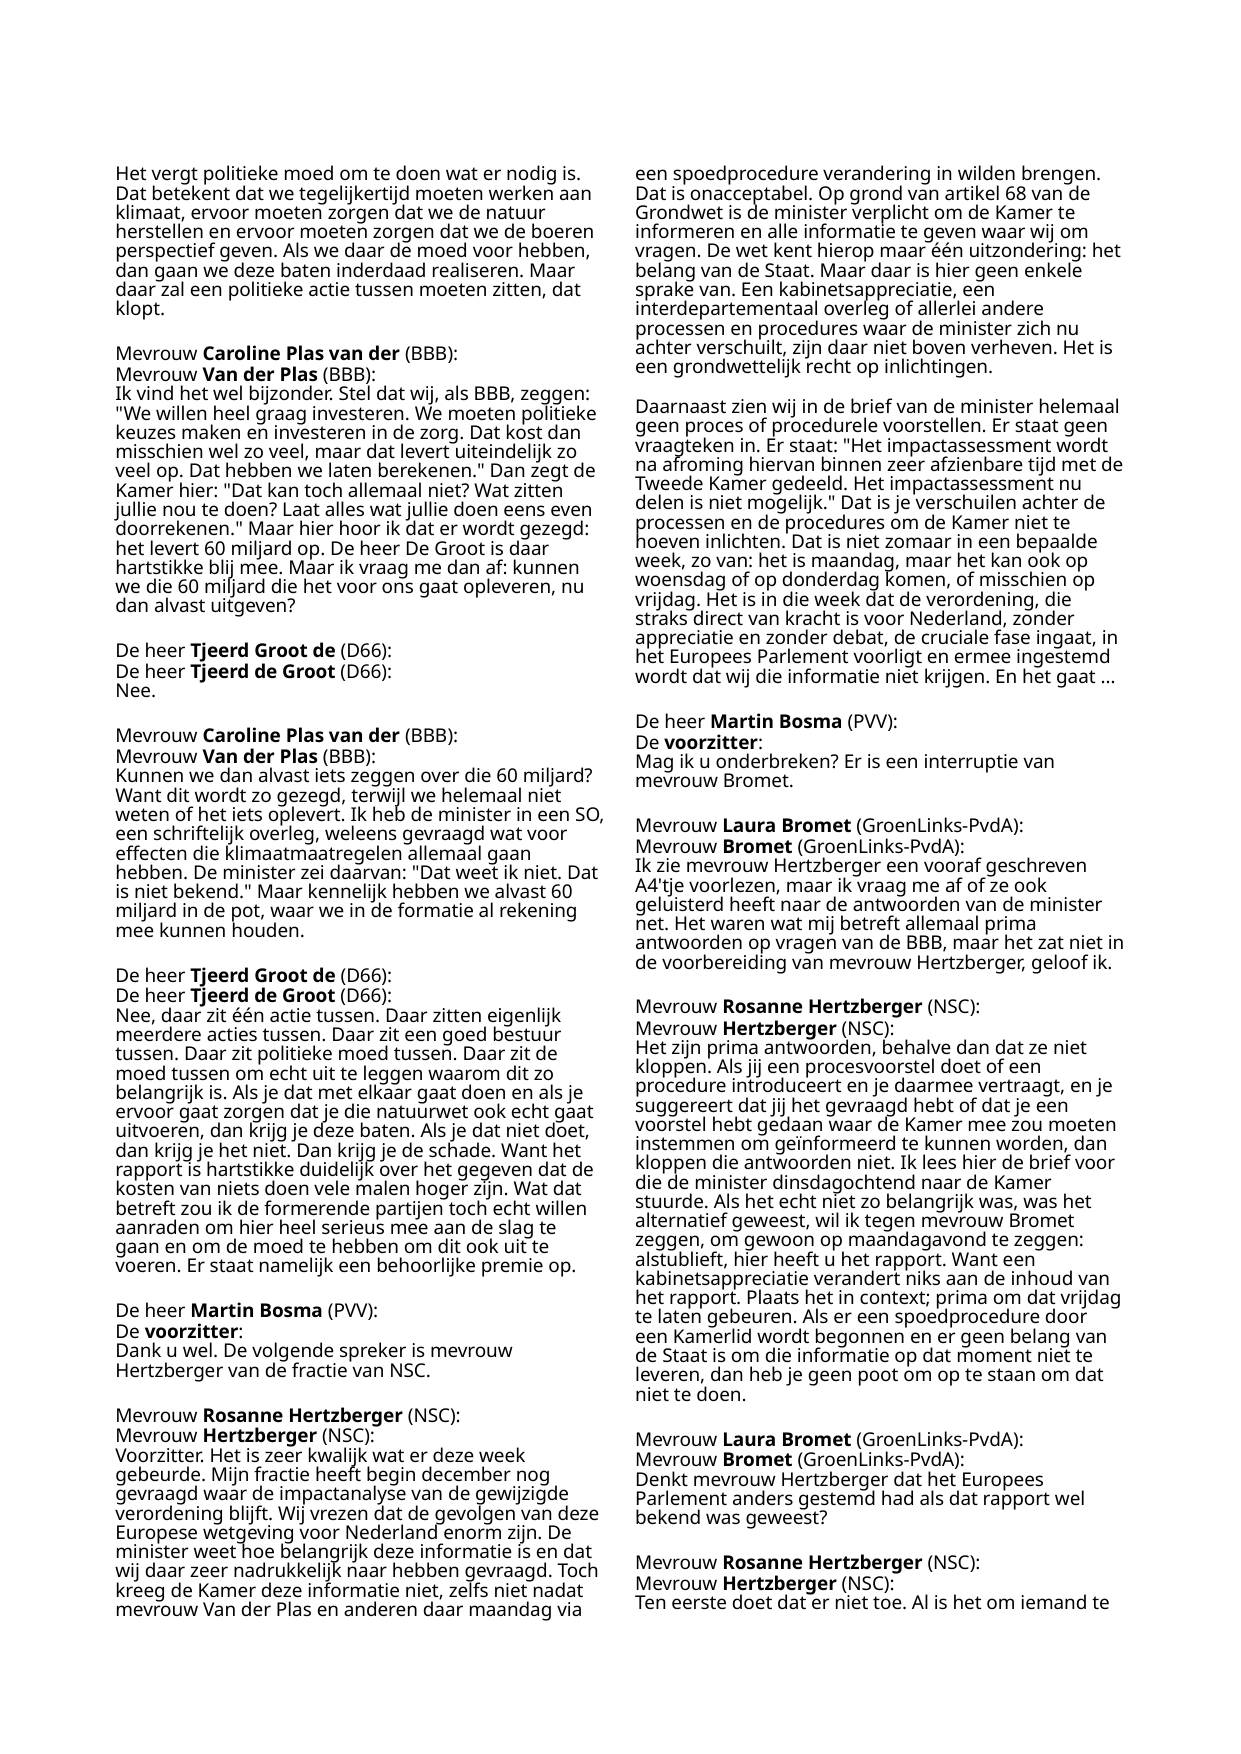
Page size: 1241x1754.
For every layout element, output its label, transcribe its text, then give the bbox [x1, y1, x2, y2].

text Mevrouw Caroline Plas van der (BBB): [115, 340, 605, 366]
text Daarnaast zien wij in de brief van de minister helemaal geen proces of procedurele voorstellen. Er staat geen vraagteken in. Er staat: "Het impactassessment wordt na afroming hiervan binnen zeer afzienbare tijd met de Tweede Kamer gedeeld. Het impactassessment nu delen is niet mogelijk." Dat is je verschuilen achter de processen en de procedures om de Kamer niet te hoeven inlichten. Dat is niet zomaar in een bepaalde week, zo van: het is maandag, maar het kan ook op woensdag of op donderdag komen, of misschien op vrijdag. Het is in die week dat de verordening, die straks direct van kracht is voor Nederland, zonder appreciatie en zonder debat, de cruciale fase ingaat, in het Europees Parlement voorligt en ermee ingestemd wordt dat wij die informatie niet krijgen. En het gaat … [635, 398, 1125, 687]
text Mevrouw Bromet (GroenLinks-PvdA): [635, 1451, 1125, 1471]
text Mevrouw Rosanne Hertzberger (NSC): [635, 1549, 1125, 1575]
text Mevrouw Van der Plas (BBB): [115, 748, 605, 767]
text De heer Tjeerd Groot de (D66): [115, 962, 605, 987]
text Het vergt politieke moed om te doen wat er nodig is. Dat betekent dat we tegelijkertijd moeten werken aan klimaat, ervoor moeten zorgen dat we de natuur herstellen en ervoor moeten zorgen dat we de boeren perspectief geven. Als we daar de moed voor hebben, dan gaan we deze baten inderdaad realiseren. Maar daar zal een politieke actie tussen moeten zitten, dat klopt. [115, 165, 605, 319]
text Mevrouw Rosanne Hertzberger (NSC): [115, 1402, 605, 1427]
text De heer Tjeerd de Groot (D66): [115, 663, 605, 682]
text Mevrouw Hertzberger (NSC): [635, 1019, 1125, 1039]
text Mag ik u onderbreken? Er is een interruptie van mevrouw Bromet. [635, 753, 1125, 791]
text Ik zie mevrouw Hertzberger een vooraf geschreven A4'tje voorlezen, maar ik vraag me af of ze ook geluisterd heeft naar de antwoorden van de minister net. Het waren wat mij betreft allemaal prima antwoorden op vragen van de BBB, maar het zat niet in de voorbereiding van mevrouw Hertzberger, geloof ik. [635, 857, 1125, 973]
text De heer Tjeerd Groot de (D66): [115, 637, 605, 663]
text De heer Martin Bosma (PVV): [115, 1297, 605, 1323]
text Ten eerste doet dat er niet toe. Al is het om iemand te [635, 1594, 1125, 1614]
text Mevrouw Laura Bromet (GroenLinks-PvdA): [635, 812, 1125, 838]
text Dank u wel. De volgende spreker is mevrouw Hertzberger van de fractie van NSC. [115, 1342, 605, 1381]
text Nee, daar zit één actie tussen. Daar zitten eigenlijk meerdere acties tussen. Daar zit een goed bestuur tussen. Daar zit politieke moed tussen. Daar zit de moed tussen om echt uit te leggen waarom dit zo belangrijk is. Als je dat met elkaar gaat doen en als je ervoor gaat zorgen dat je die natuurwet ook echt gaat uitvoeren, dan krijg je deze baten. Als je dat niet doet, dan krijg je het niet. Dan krijg je de schade. Want het rapport is hartstikke duidelijk over het gegeven dat de kosten van niets doen vele malen hoger zijn. Wat dat betreft zou ik de formerende partijen toch echt willen aanraden om hier heel serieus mee aan de slag te gaan en om de moed te hebben om dit ook uit te voeren. Er staat namelijk een behoorlijke premie op. [115, 1007, 605, 1277]
text Mevrouw Van der Plas (BBB): [115, 366, 605, 385]
text Het zijn prima antwoorden, behalve dan dat ze niet kloppen. Als jij een procesvoorstel doet of een procedure introduceert en je daarmee vertraagt, en je suggereert dat jij het gevraagd hebt of dat je een voorstel hebt gedaan waar de Kamer mee zou moeten instemmen om geïnformeerd te kunnen worden, dan kloppen die antwoorden niet. Ik lees hier de brief voor die de minister dinsdagochtend naar de Kamer stuurde. Als het echt niet zo belangrijk was, was het alternatief geweest, wil ik tegen mevrouw Bromet zeggen, om gewoon op maandagavond te zeggen: alstublieft, hier heeft u het rapport. Want een kabinetsappreciatie verandert niks aan de inhoud van het rapport. Plaats het in context; prima om dat vrijdag te laten gebeuren. Als er een spoedprocedure door een Kamerlid wordt begonnen en er geen belang van de Staat is om die informatie op dat moment niet te leveren, dan heb je geen poot om op te staan om dat niet te doen. [635, 1039, 1125, 1405]
text Mevrouw Bromet (GroenLinks-PvdA): [635, 838, 1125, 857]
text De heer Tjeerd de Groot (D66): [115, 987, 605, 1007]
text De heer Martin Bosma (PVV): [635, 708, 1125, 734]
text Denkt mevrouw Hertzberger dat het Europees Parlement anders gestemd had als dat rapport wel bekend was geweest? [635, 1471, 1125, 1528]
text Mevrouw Hertzberger (NSC): [635, 1575, 1125, 1594]
text Mevrouw Laura Bromet (GroenLinks-PvdA): [635, 1426, 1125, 1451]
text De voorzitter: [635, 734, 1125, 753]
text Mevrouw Rosanne Hertzberger (NSC): [635, 994, 1125, 1019]
text Kunnen we dan alvast iets zeggen over die 60 miljard? Want dit wordt zo gezegd, terwijl we helemaal niet weten of het iets oplevert. Ik heb de minister in een SO, een schriftelijk overleg, weleens gevraagd wat voor effecten die klimaatmaatregelen allemaal gaan hebben. De minister zei daarvan: "Dat weet ik niet. Dat is niet bekend." Maar kennelijk hebben we alvast 60 miljard in de pot, waar we in de formatie al rekening mee kunnen houden. [115, 767, 605, 941]
text De voorzitter: [115, 1323, 605, 1342]
text Nee. [115, 682, 605, 702]
text Ik vind het wel bijzonder. Stel dat wij, als BBB, zeggen: "We willen heel graag investeren. We moeten politieke keuzes maken en investeren in de zorg. Dat kost dan misschien wel zo veel, maar dat levert uiteindelijk zo veel op. Dat hebben we laten berekenen." Dan zegt de Kamer hier: "Dat kan toch allemaal niet? Wat zitten jullie nou te doen? Laat alles wat jullie doen eens even doorrekenen." Maar hier hoor ik dat er wordt gezegd: het levert 60 miljard op. De heer De Groot is daar hartstikke blij mee. Maar ik vraag me dan af: kunnen we die 60 miljard die het voor ons gaat opleveren, nu dan alvast uitgeven? [115, 385, 605, 617]
text Voorzitter. Het is zeer kwalijk wat er deze week gebeurde. Mijn fractie heeft begin december nog gevraagd waar de impactanalyse van de gewijzigde verordening blijft. Wij vrezen dat de gevolgen van deze Europese wetgeving voor Nederland enorm zijn. De minister weet hoe belangrijk deze informatie is en dat wij daar zeer nadrukkelijk naar hebben gevraagd. Toch kreeg de Kamer deze informatie niet, zelfs niet nadat mevrouw Van der Plas en anderen daar maandag via [115, 1447, 605, 1620]
text een spoedprocedure verandering in wilden brengen. Dat is onacceptabel. Op grond van artikel 68 van de Grondwet is de minister verplicht om de Kamer te informeren en alle informatie te geven waar wij om vragen. De wet kent hierop maar één uitzondering: het belang van de Staat. Maar daar is hier geen enkele sprake van. Een kabinetsappreciatie, een interdepartementaal overleg of allerlei andere processen en procedures waar de minister zich nu achter verschuilt, zijn daar niet boven verheven. Het is een grondwettelijk recht op inlichtingen. [635, 165, 1125, 377]
text Mevrouw Caroline Plas van der (BBB): [115, 722, 605, 748]
text Mevrouw Hertzberger (NSC): [115, 1427, 605, 1447]
